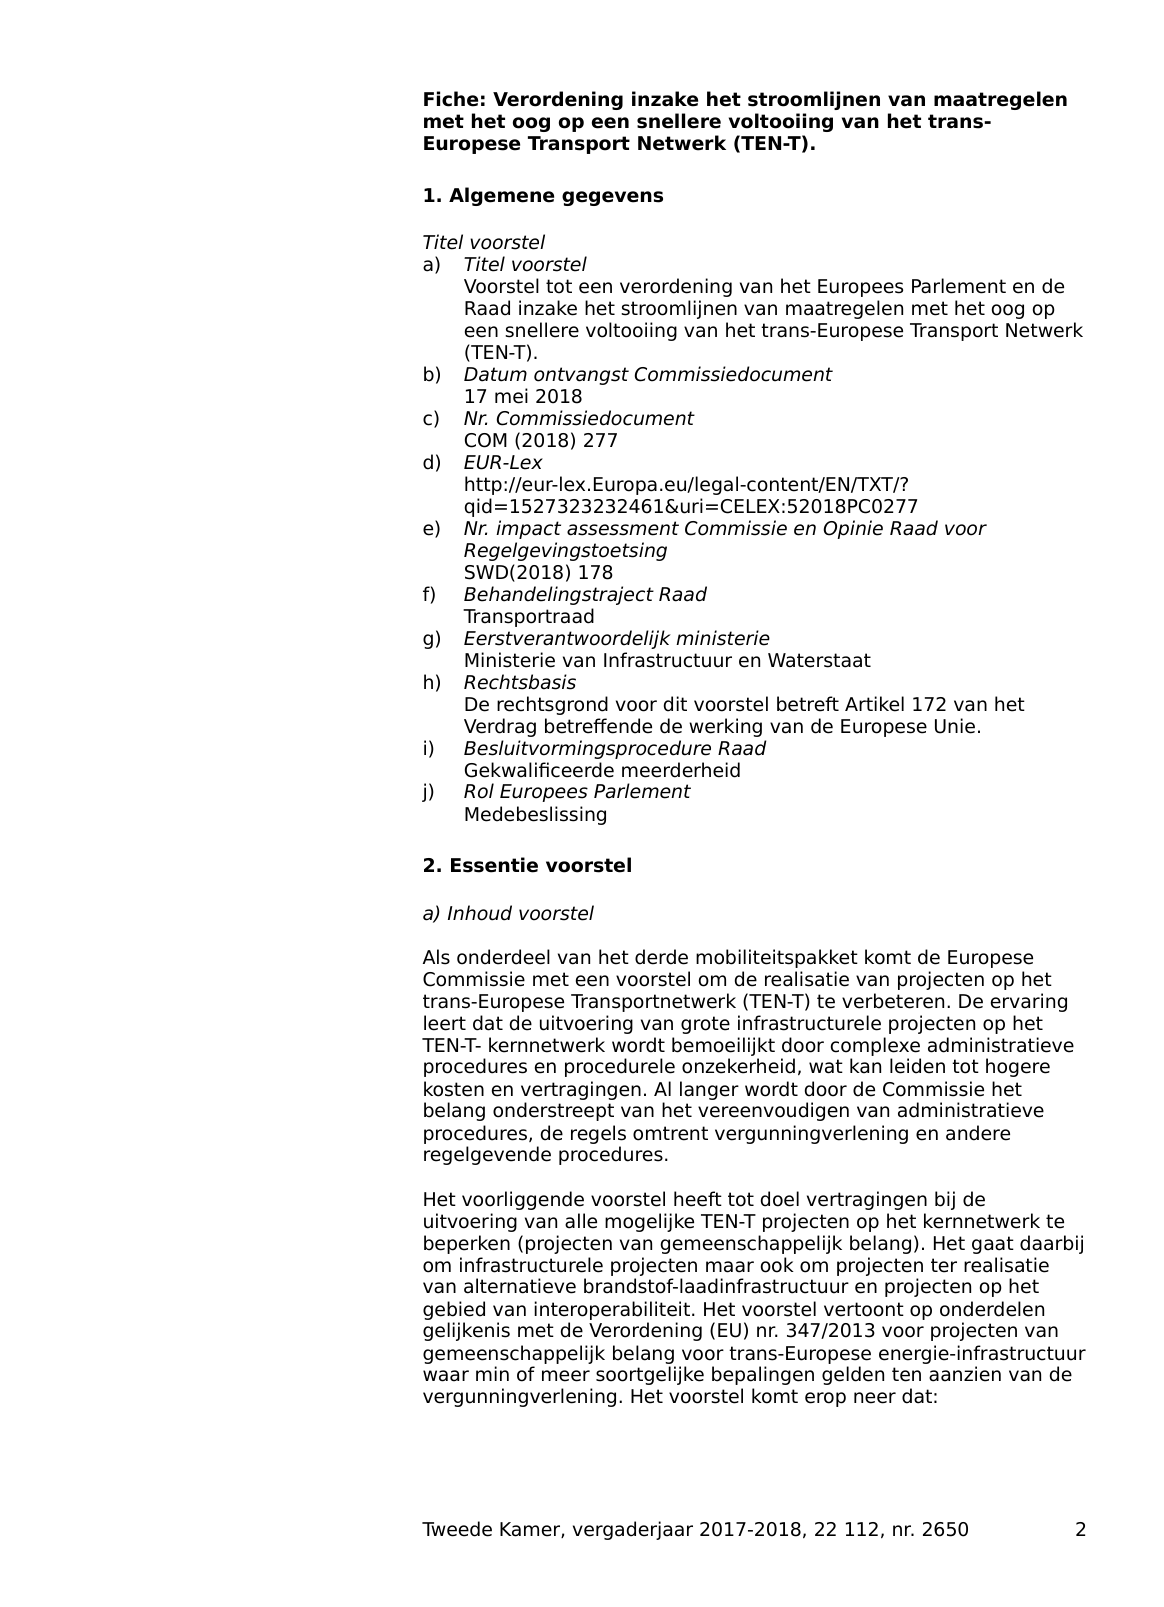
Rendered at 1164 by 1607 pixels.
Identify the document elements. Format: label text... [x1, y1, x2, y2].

text Medebeslissing [464, 803, 1087, 825]
text h) Rechtsbasis [422, 672, 1087, 693]
text De rechtsgrond voor dit voorstel betreft Artikel 172 van het Verdrag betreffende de werking van de Europese Unie. [464, 693, 1087, 737]
text Ministerie van Infrastructuur en Waterstaat [464, 649, 1087, 672]
text e) Nr. impact assessment Commissie en Opinie Raad voor Regelgevingstoetsing [422, 518, 1087, 562]
subtitle a) Inhoud voorstel [422, 902, 1087, 924]
text g) Eerstverantwoordelijk ministerie [422, 628, 1087, 649]
subtitle 2. Essentie voorstel [422, 855, 1087, 877]
text b) Datum ontvangst Commissiedocument [422, 364, 1087, 386]
text a) Titel voorstel [422, 254, 1087, 276]
subtitle 1. Algemene gegevens [422, 185, 1087, 207]
text Voorstel tot een verordening van het Europees Parlement en de Raad inzake het stroomlijnen van maatregelen met het oog op een snellere voltooiing van het trans-Europese Transport Netwerk (TEN-T). [464, 276, 1087, 364]
text Als onderdeel van het derde mobiliteitspakket komt de Europese Commissie met een voorstel om de realisatie van projecten op het trans-Europese Transportnetwerk (TEN-T) te verbeteren. De ervaring leert dat de uitvoering van grote infrastructurele projecten op het TEN-T- kernnetwerk wordt bemoeilijkt door complexe administratieve procedures en procedurele onzekerheid, wat kan leiden tot hogere kosten en vertragingen. Al langer wordt door de Commissie het belang onderstreept van het vereenvoudigen van administratieve procedures, de regels omtrent vergunningverlening en andere regelgevende procedures. [422, 947, 1087, 1166]
text i) Besluitvormingsprocedure Raad [422, 737, 1087, 759]
text d) EUR-Lex [422, 452, 1087, 474]
text SWD(2018) 178 [464, 562, 1087, 584]
subtitle Fiche: Verordening inzake het stroomlijnen van maatregelen met het oog op een snellere voltooiing van het trans-Europese Transport Netwerk (TEN-T). [422, 89, 1087, 155]
text f) Behandelingstraject Raad [422, 584, 1087, 606]
subtitle Titel voorstel [422, 232, 1087, 254]
text Transportraad [464, 606, 1087, 628]
text 17 mei 2018 [464, 386, 1087, 408]
text Gekwalificeerde meerderheid [464, 759, 1087, 781]
text j) Rol Europees Parlement [422, 781, 1087, 803]
text http://eur-lex.Europa.eu/legal-content/EN/TXT/?qid=1527323232461&uri=CELEX:52018PC0277 [464, 474, 1087, 518]
text Het voorliggende voorstel heeft tot doel vertragingen bij de uitvoering van alle mogelijke TEN-T projecten op het kernnetwerk te beperken (projecten van gemeenschappelijk belang). Het gaat daarbij om infrastructurele projecten maar ook om projecten ter realisatie van alternatieve brandstof-laadinfrastructuur en projecten op het gebied van interoperabiliteit. Het voorstel vertoont op onderdelen gelijkenis met de Verordening (EU) nr. 347/2013 voor projecten van gemeenschappelijk belang voor trans-Europese energie-infrastructuur waar min of meer soortgelijke bepalingen gelden ten aanzien van de vergunningverlening. Het voorstel komt erop neer dat: [422, 1188, 1087, 1408]
text COM (2018) 277 [464, 430, 1087, 452]
text c) Nr. Commissiedocument [422, 408, 1087, 430]
